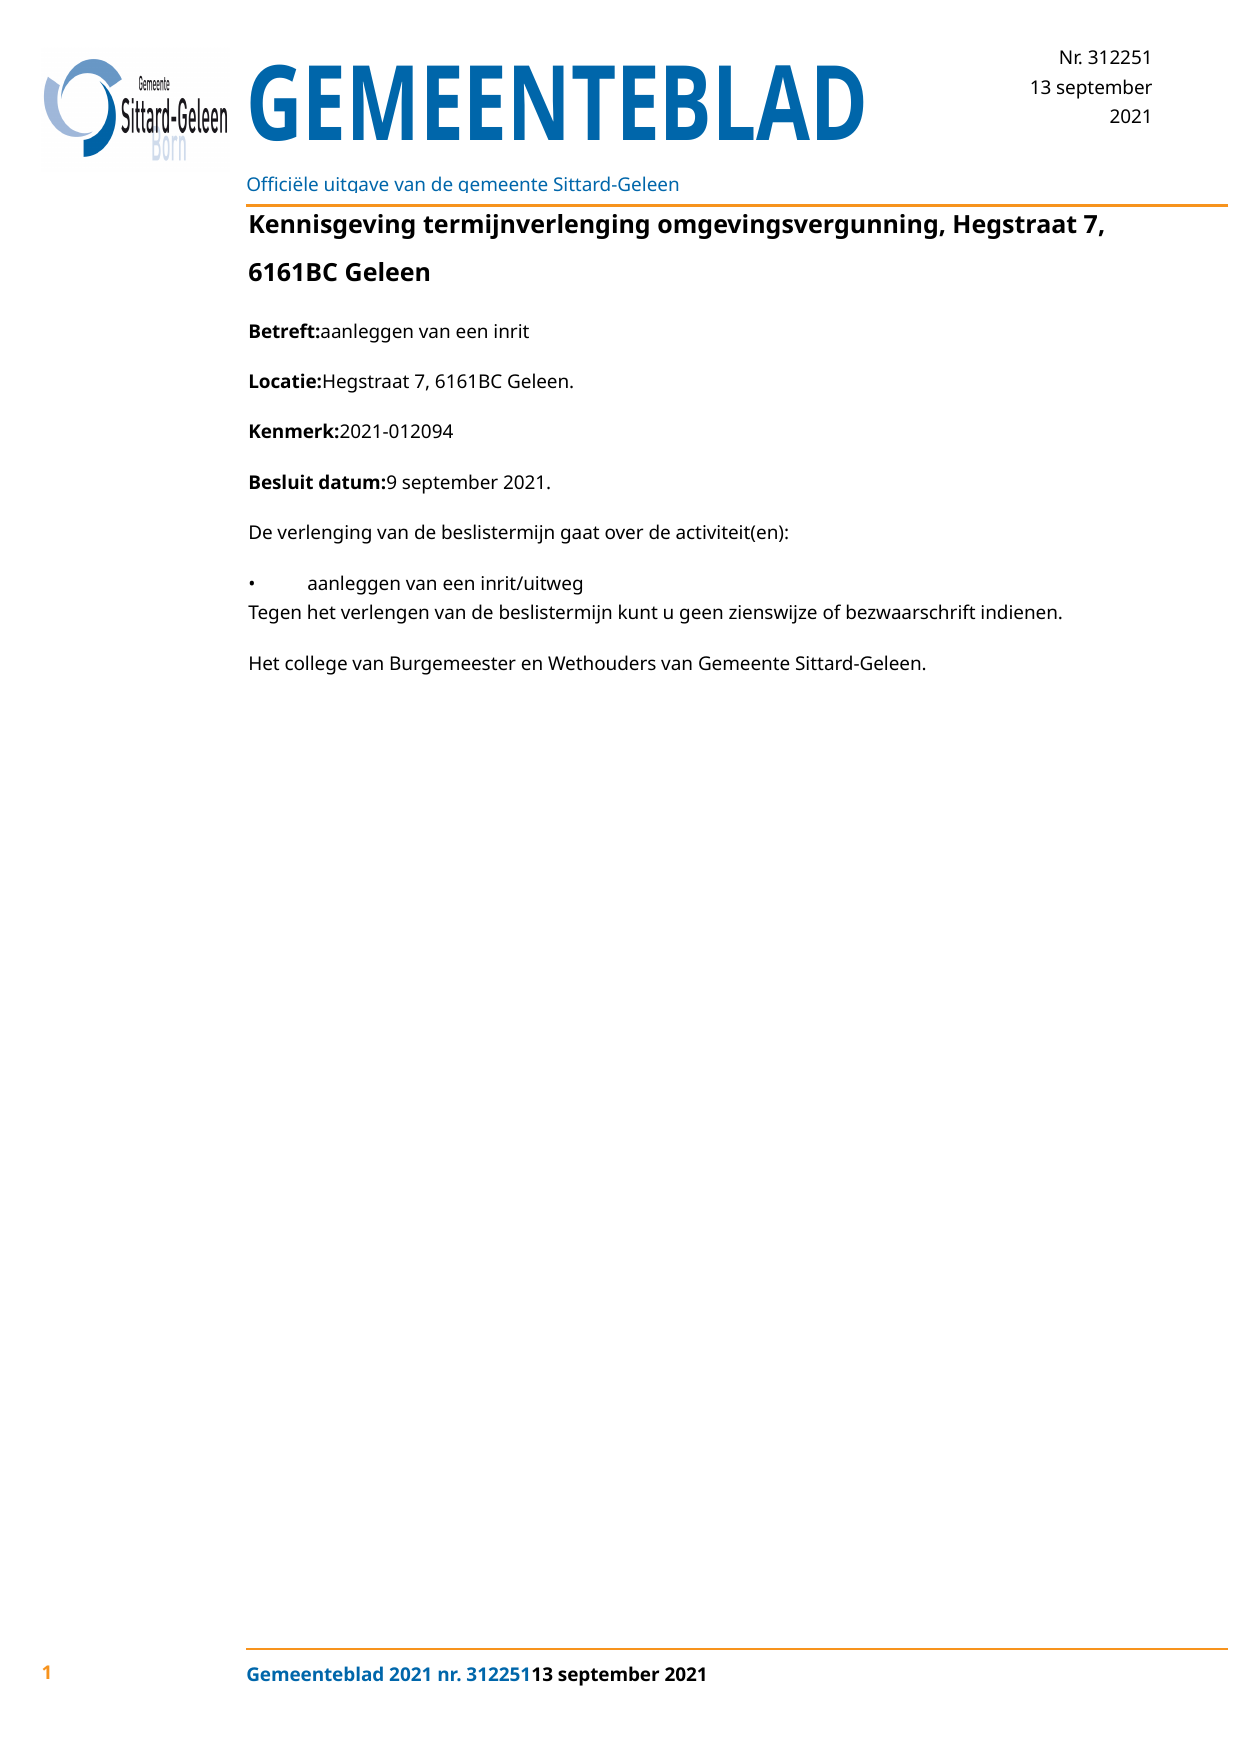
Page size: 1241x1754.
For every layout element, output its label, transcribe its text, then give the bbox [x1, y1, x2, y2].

text De verlenging van de beslistermijn gaat over de activiteit(en): [248, 519, 1152, 545]
text Tegen het verlengen van de beslistermijn kunt u geen zienswijze of bezwaarschrift indienen. [248, 599, 1152, 625]
text Kennisgeving termijnverlenging omgevingsvergunning, Hegstraat 7, 6161BC Geleen [248, 207, 1152, 288]
text Het college van Burgemeester en Wethouders van Gemeente Sittard-Geleen. [248, 650, 1152, 676]
text Betreft:aanleggen van een inrit [248, 318, 1152, 344]
list aanleggen van een inrit/uitweg [248, 570, 1152, 596]
text Besluit datum:9 september 2021. [248, 469, 1152, 495]
text Locatie:Hegstraat 7, 6161BC Geleen. [248, 368, 1152, 394]
text Kenmerk:2021-012094 [248, 419, 1152, 444]
picture [41, 47, 231, 172]
